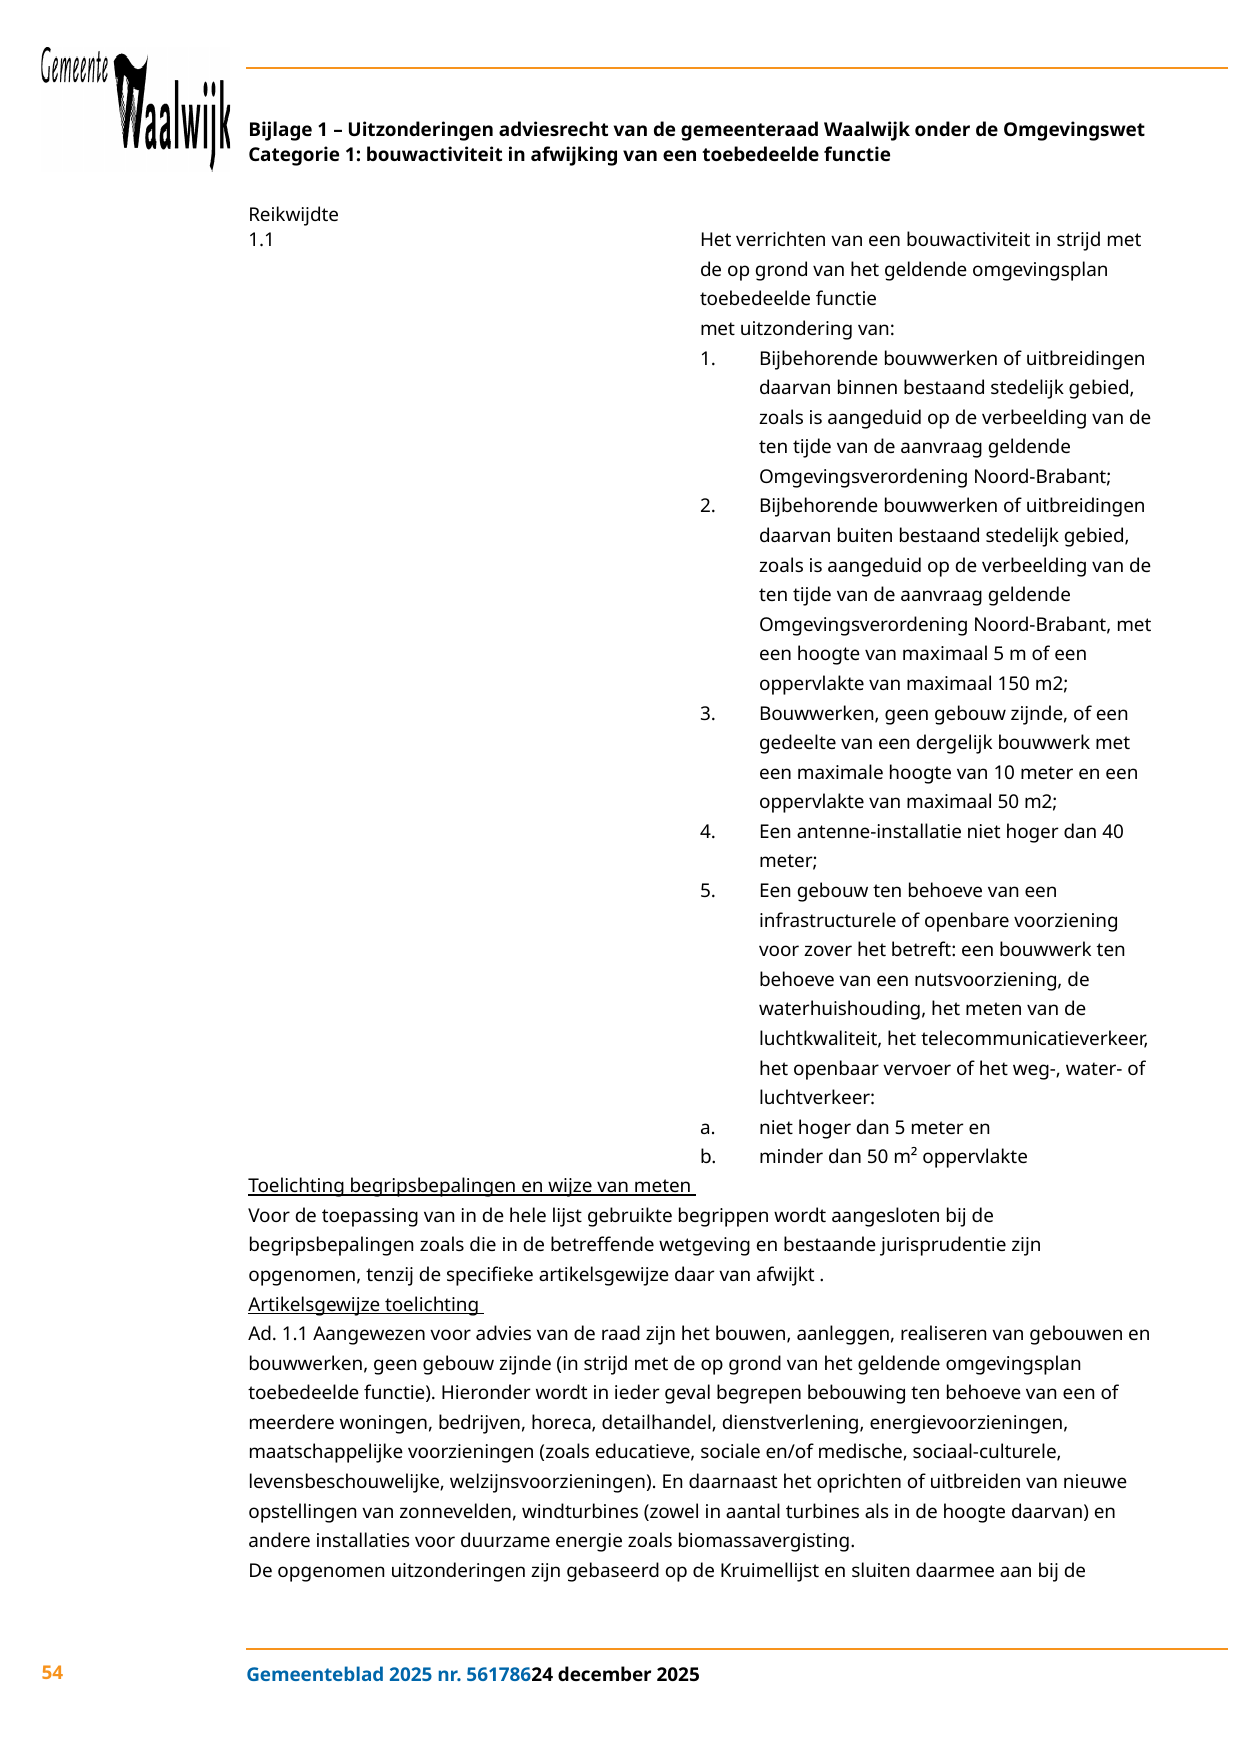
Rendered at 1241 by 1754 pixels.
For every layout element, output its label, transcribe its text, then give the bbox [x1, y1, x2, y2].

text Voor de toepassing van in de hele lijst gebruikte begrippen wordt aangesloten bij de begripsbepalingen zoals die in de betreffende wetgeving en bestaande jurisprudentie zijn opgenomen, tenzij de specifieke artikelsgewijze daar van afwijkt . [248, 1202, 1152, 1287]
text Categorie 1: bouwactiviteit in afwijking van een toebedeelde functie [248, 141, 1152, 167]
text Toelichting begripsbepalingen en wijze van meten [248, 1172, 1152, 1198]
text Ad. 1.1 Aangewezen voor advies van de raad zijn het bouwen, aanleggen, realiseren van gebouwen en bouwwerken, geen gebouw zijnde (in strijd met de op grond van het geldende omgevingsplan toebedeelde functie). Hieronder wordt in ieder geval begrepen bebouwing ten behoeve van een of meerdere woningen, bedrijven, horeca, detailhandel, dienstverlening, energievoorzieningen, maatschappelijke voorzieningen (zoals educatieve, sociale en/of medische, sociaal-culturele, levensbeschouwelijke, welzijnsvoorzieningen). En daarnaast het oprichten of uitbreiden van nieuwe opstellingen van zonnevelden, windturbines (zowel in aantal turbines als in de hoogte daarvan) en andere installaties voor duurzame energie zoals biomassavergisting. [248, 1320, 1152, 1553]
picture [41, 47, 231, 172]
text De opgenomen uitzonderingen zijn gebaseerd op de Kruimellijst en sluiten daarmee aan bij de [248, 1557, 1152, 1583]
table_cell Het verrichten van een bouwactiviteit in strijd met de op grond van het geldende omgevingsplan toebedeelde functie met uitzondering van: Bijbehorende bouwwerken of uitbreidingen daarvan binnen bestaand stedelijk gebied, zoals is aangeduid op de verbeelding van de ten tijde van de aanvraag geldende Omgevingsverordening Noord-Brabant; Bijbehorende bouwwerken of uitbreidingen daarvan buiten bestaand stedelijk gebied, zoals is aangeduid op de verbeelding van de ten tijde van de aanvraag geldende Omgevingsverordening Noord-Brabant, met een hoogte van maximaal 5 m of een oppervlakte van maximaal 150 m2; Bouwwerken, geen gebouw zijnde, of een gedeelte van een dergelijk bouwwerk met een maximale hoogte van 10 meter en een oppervlakte van maximaal 50 m2; Een antenne-installatie niet hoger dan 40 meter; Een gebouw ten behoeve van een infrastructurele of openbare voorziening voor zover het betreft: een bouwwerk ten behoeve van een nutsvoorziening, de waterhuishouding, het meten van de luchtkwaliteit, het telecommunicatieverkeer, het openbaar vervoer of het weg-, water- of luchtverkeer: niet hoger dan 5 meter en minder dan 50 m² oppervlakte [700, 226, 1152, 1169]
table_header Reikwijdte [248, 201, 1152, 226]
table_cell 1.1 [248, 226, 700, 1169]
text Bijlage 1 – Uitzonderingen adviesrecht van de gemeenteraad Waalwijk onder de Omgevingswet [248, 116, 1152, 141]
text Artikelsgewijze toelichting [248, 1291, 1152, 1317]
